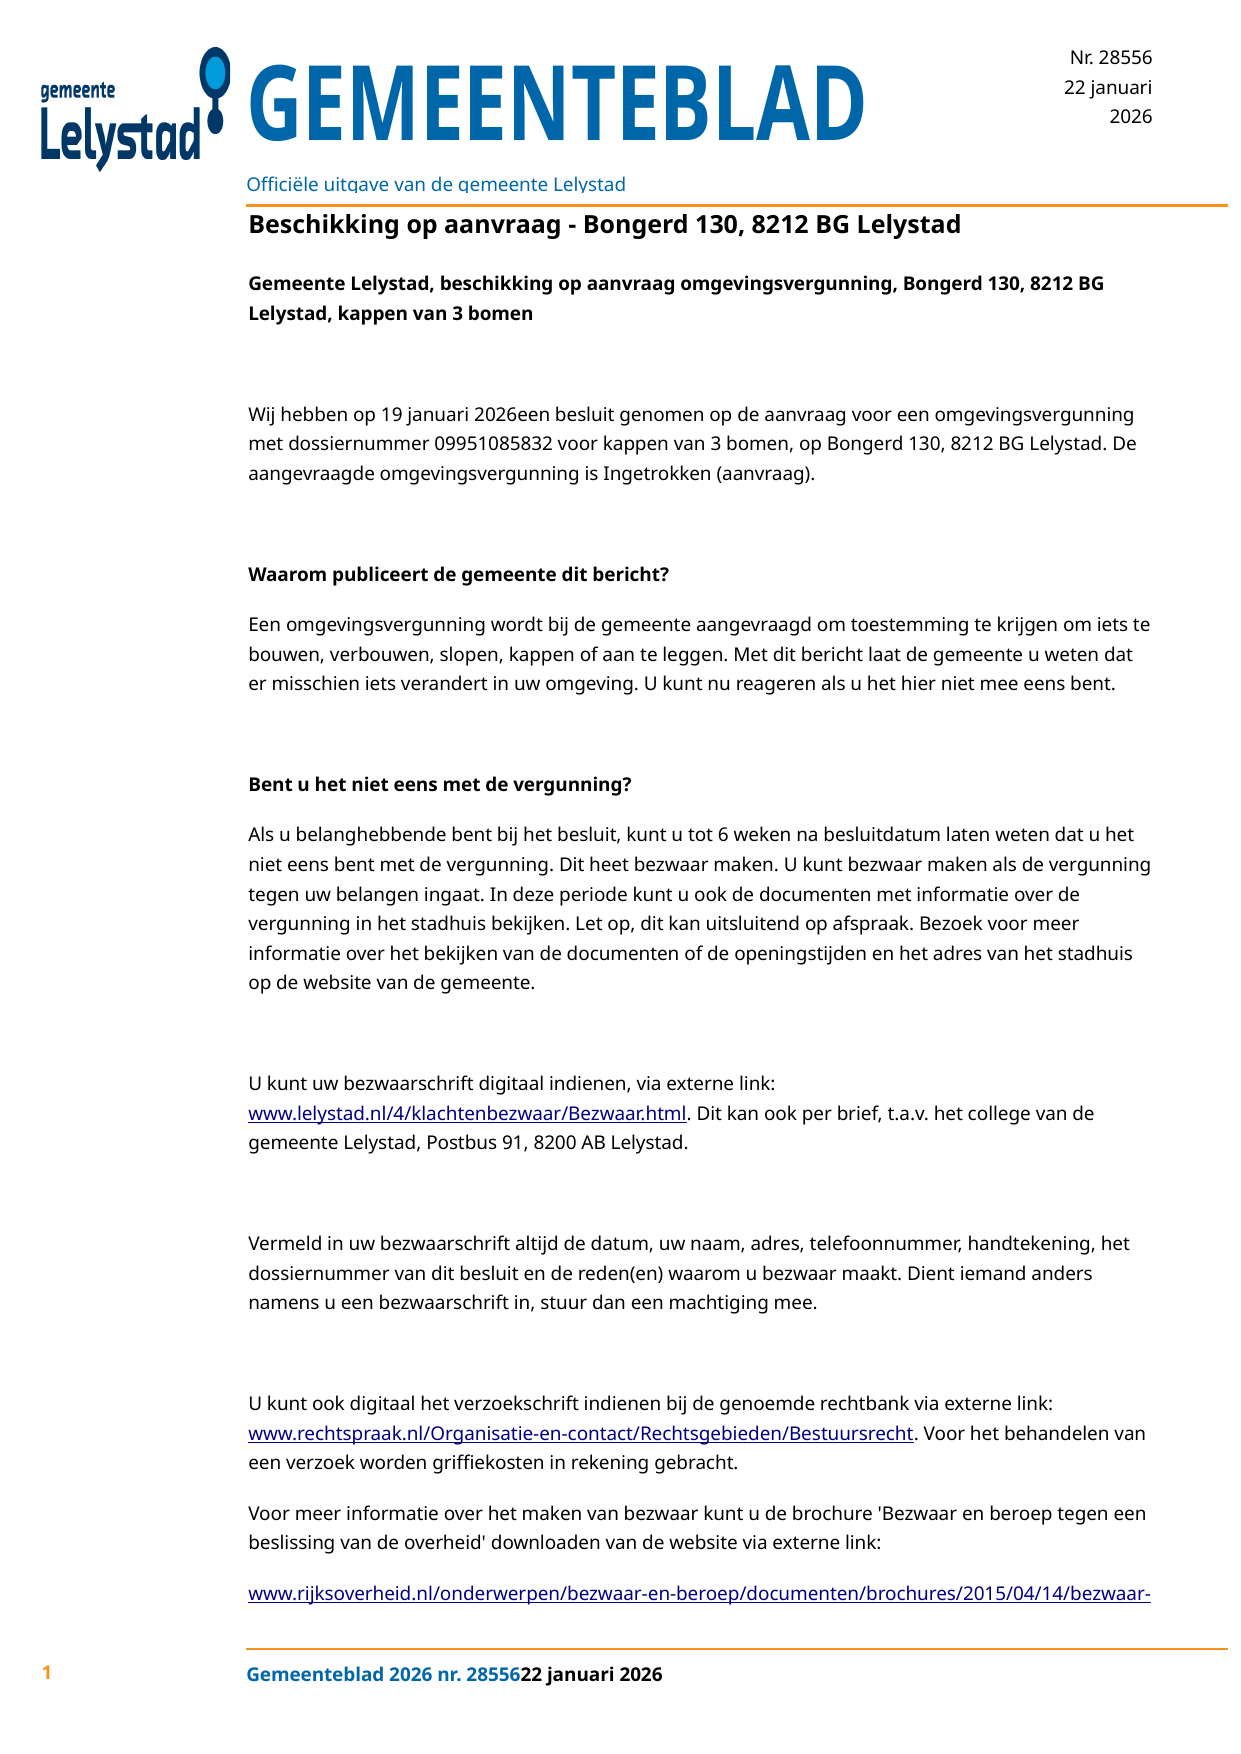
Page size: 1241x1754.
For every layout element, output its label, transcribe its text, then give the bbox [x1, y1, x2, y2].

picture [41, 47, 231, 172]
text Waarom publiceert de gemeente dit bericht? [248, 561, 1152, 586]
text Een omgevingsvergunning wordt bij de gemeente aangevraagd om toestemming te krijgen om iets te bouwen, verbouwen, slopen, kappen of aan te leggen. Met dit bericht laat de gemeente u weten dat er misschien iets verandert in uw omgeving. U kunt nu reageren als u het hier niet mee eens bent. [248, 611, 1152, 696]
text Bent u het niet eens met de vergunning? [248, 771, 1152, 797]
text U kunt ook digitaal het verzoekschrift indienen bij de genoemde rechtbank via externe link: www.rechtspraak.nl/Organisatie-en-contact/Rechtsgebieden/Bestuursrecht. Voor het behandelen van een verzoek worden griffiekosten in rekening gebracht. [248, 1390, 1152, 1475]
text U kunt uw bezwaarschrift digitaal indienen, via externe link: www.lelystad.nl/4/klachtenbezwaar/Bezwaar.html. Dit kan ook per brief, t.a.v. het college van de gemeente Lelystad, Postbus 91, 8200 AB Lelystad. [248, 1070, 1152, 1155]
text Beschikking op aanvraag - Bongerd 130, 8212 BG Lelystad [248, 207, 1152, 241]
text www.rijksoverheid.nl/onderwerpen/bezwaar-en-beroep/documenten/brochures/2015/04/14/bezwaar- [248, 1580, 1152, 1606]
text Vermeld in uw bezwaarschrift altijd de datum, uw naam, adres, telefoonnummer, handtekening, het dossiernummer van dit besluit en de reden(en) waarom u bezwaar maakt. Dient iemand anders namens u een bezwaarschrift in, stuur dan een machtiging mee. [248, 1230, 1152, 1315]
text Gemeente Lelystad, beschikking op aanvraag omgevingsvergunning, Bongerd 130, 8212 BG Lelystad, kappen van 3 bomen [248, 270, 1152, 326]
text Wij hebben op 19 januari 2026een besluit genomen op de aanvraag voor een omgevingsvergunning met dossiernummer 09951085832 voor kappen van 3 bomen, op Bongerd 130, 8212 BG Lelystad. De aangevraagde omgevingsvergunning is Ingetrokken (aanvraag). [248, 401, 1152, 486]
text Voor meer informatie over het maken van bezwaar kunt u de brochure 'Bezwaar en beroep tegen een beslissing van de overheid' downloaden van de website via externe link: [248, 1500, 1152, 1555]
text Als u belanghebbende bent bij het besluit, kunt u tot 6 weken na besluitdatum laten weten dat u het niet eens bent met de vergunning. Dit heet bezwaar maken. U kunt bezwaar maken als de vergunning tegen uw belangen ingaat. In deze periode kunt u ook de documenten met informatie over de vergunning in het stadhuis bekijken. Let op, dit kan uitsluitend op afspraak. Bezoek voor meer informatie over het bekijken van de documenten of de openingstijden en het adres van het stadhuis op de website van de gemeente. [248, 822, 1152, 995]
